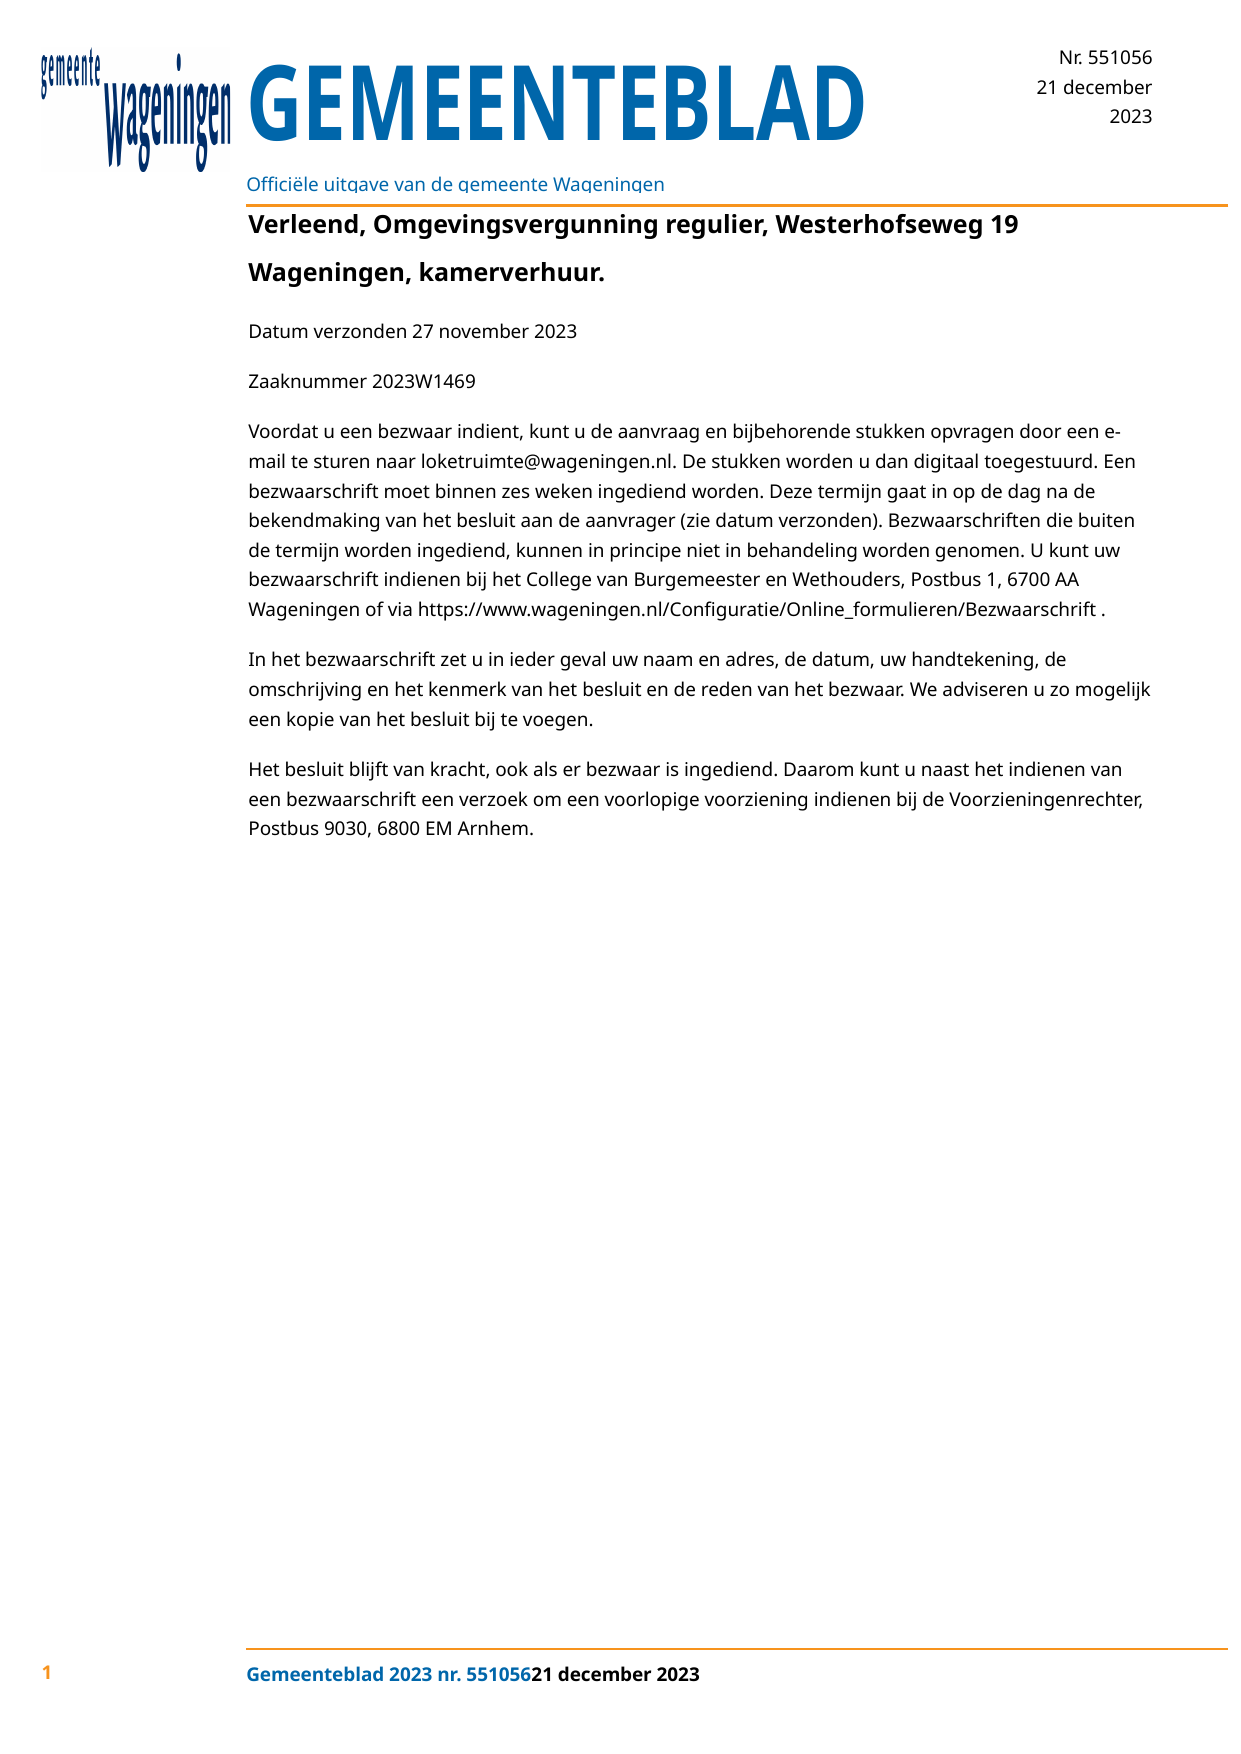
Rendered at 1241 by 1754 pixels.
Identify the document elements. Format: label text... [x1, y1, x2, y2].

text Datum verzonden 27 november 2023 [248, 318, 1152, 344]
text Zaaknummer 2023W1469 [248, 368, 1152, 394]
picture [41, 47, 231, 172]
text Verleend, Omgevingsvergunning regulier, Westerhofseweg 19 Wageningen, kamerverhuur. [248, 207, 1152, 288]
text Voordat u een bezwaar indient, kunt u de aanvraag en bijbehorende stukken opvragen door een e-mail te sturen naar loketruimte@wageningen.nl. De stukken worden u dan digitaal toegestuurd. Een bezwaarschrift moet binnen zes weken ingediend worden. Deze termijn gaat in op de dag na de bekendmaking van het besluit aan de aanvrager (zie datum verzonden). Bezwaarschriften die buiten de termijn worden ingediend, kunnen in principe niet in behandeling worden genomen. U kunt uw bezwaarschrift indienen bij het College van Burgemeester en Wethouders, Postbus 1, 6700 AA Wageningen of via https://www.wageningen.nl/Configuratie/Online_formulieren/Bezwaarschrift . [248, 419, 1152, 622]
text Het besluit blijft van kracht, ook als er bezwaar is ingediend. Daarom kunt u naast het indienen van een bezwaarschrift een verzoek om een voorlopige voorziening indienen bij de Voorzieningenrechter, Postbus 9030, 6800 EM Arnhem. [248, 756, 1152, 841]
text In het bezwaarschrift zet u in ieder geval uw naam en adres, de datum, uw handtekening, de omschrijving en het kenmerk van het besluit en de reden van het bezwaar. We adviseren u zo mogelijk een kopie van het besluit bij te voegen. [248, 647, 1152, 732]
